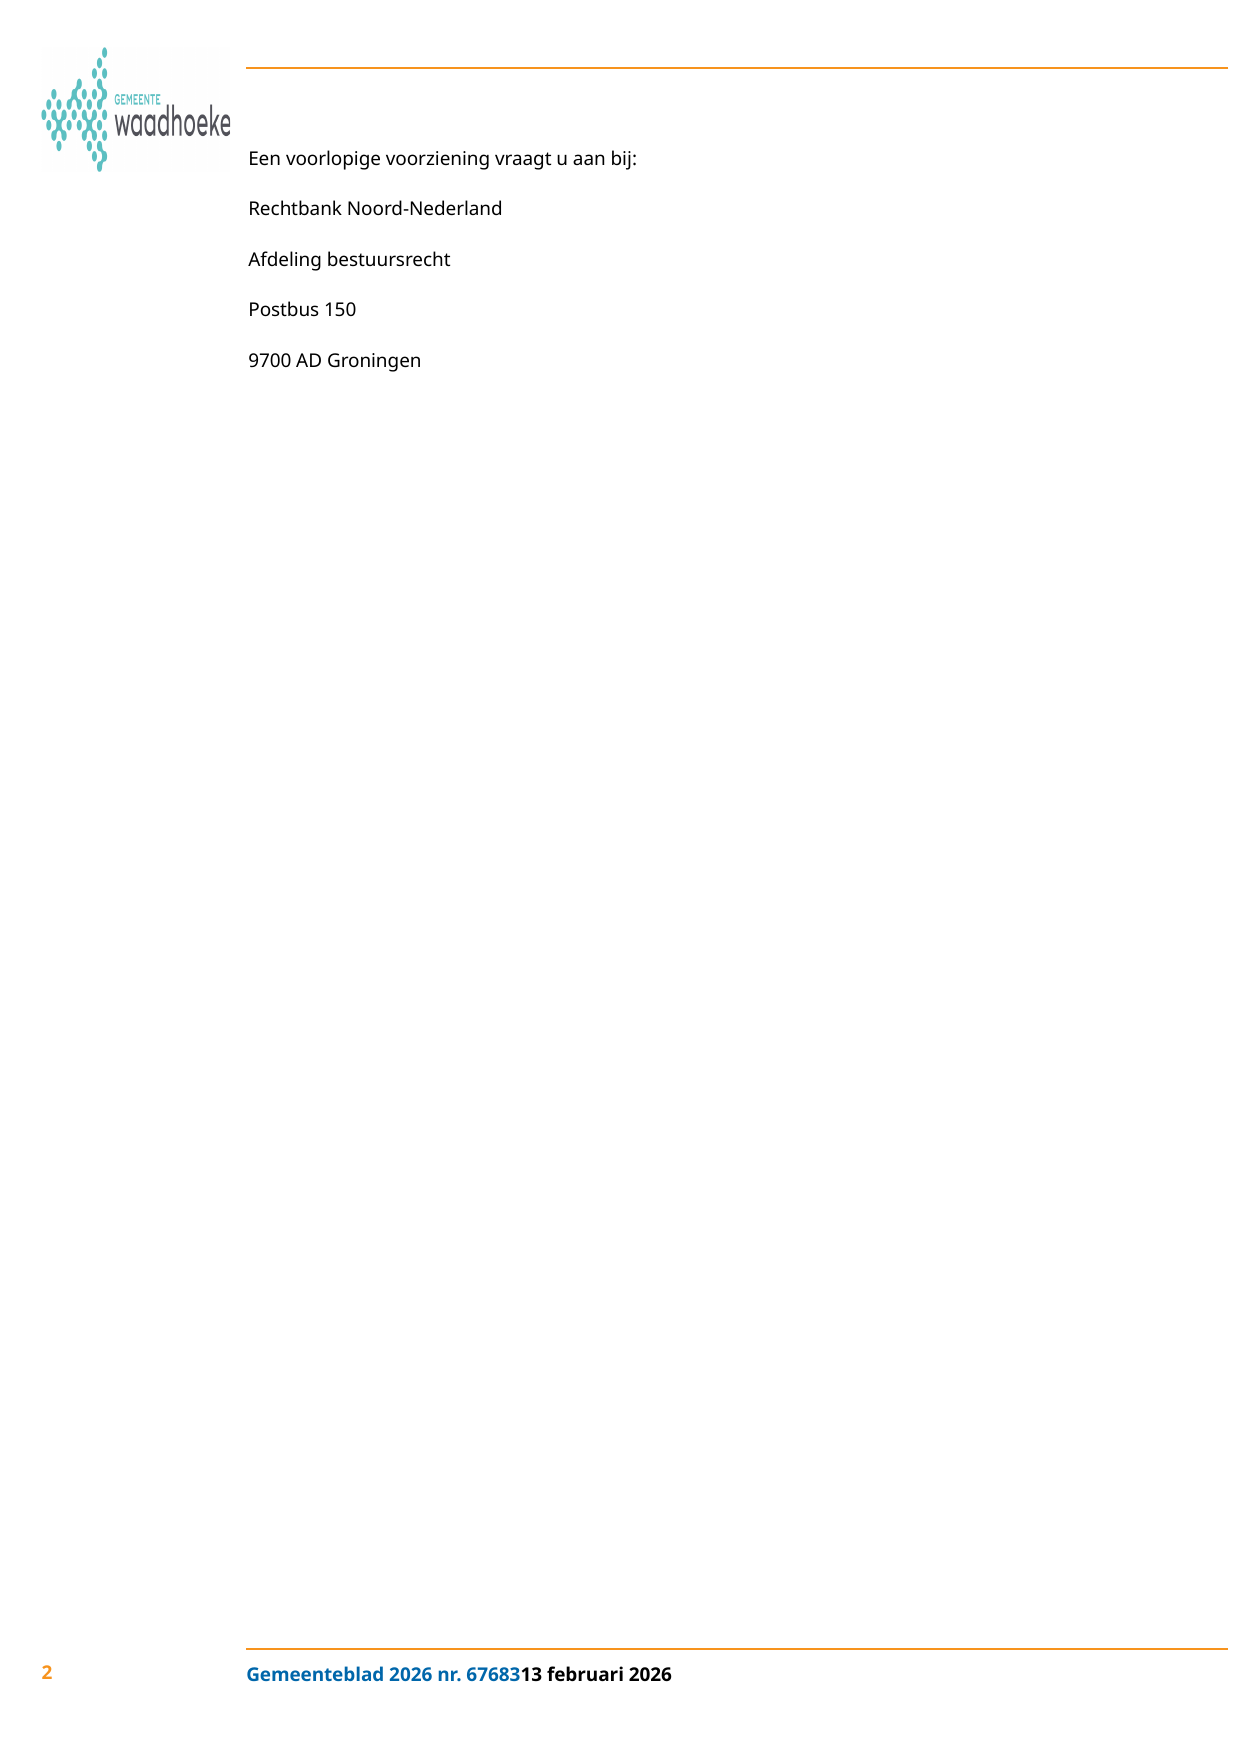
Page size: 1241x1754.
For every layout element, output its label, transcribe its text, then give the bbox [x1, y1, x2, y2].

text Een voorlopige voorziening vraagt u aan bij: [248, 145, 1152, 171]
text Afdeling bestuursrecht [248, 246, 1152, 272]
text Postbus 150 [248, 296, 1152, 322]
text Rechtbank Noord-Nederland [248, 196, 1152, 221]
text 9700 AD Groningen [248, 347, 1152, 373]
picture [41, 47, 231, 172]
